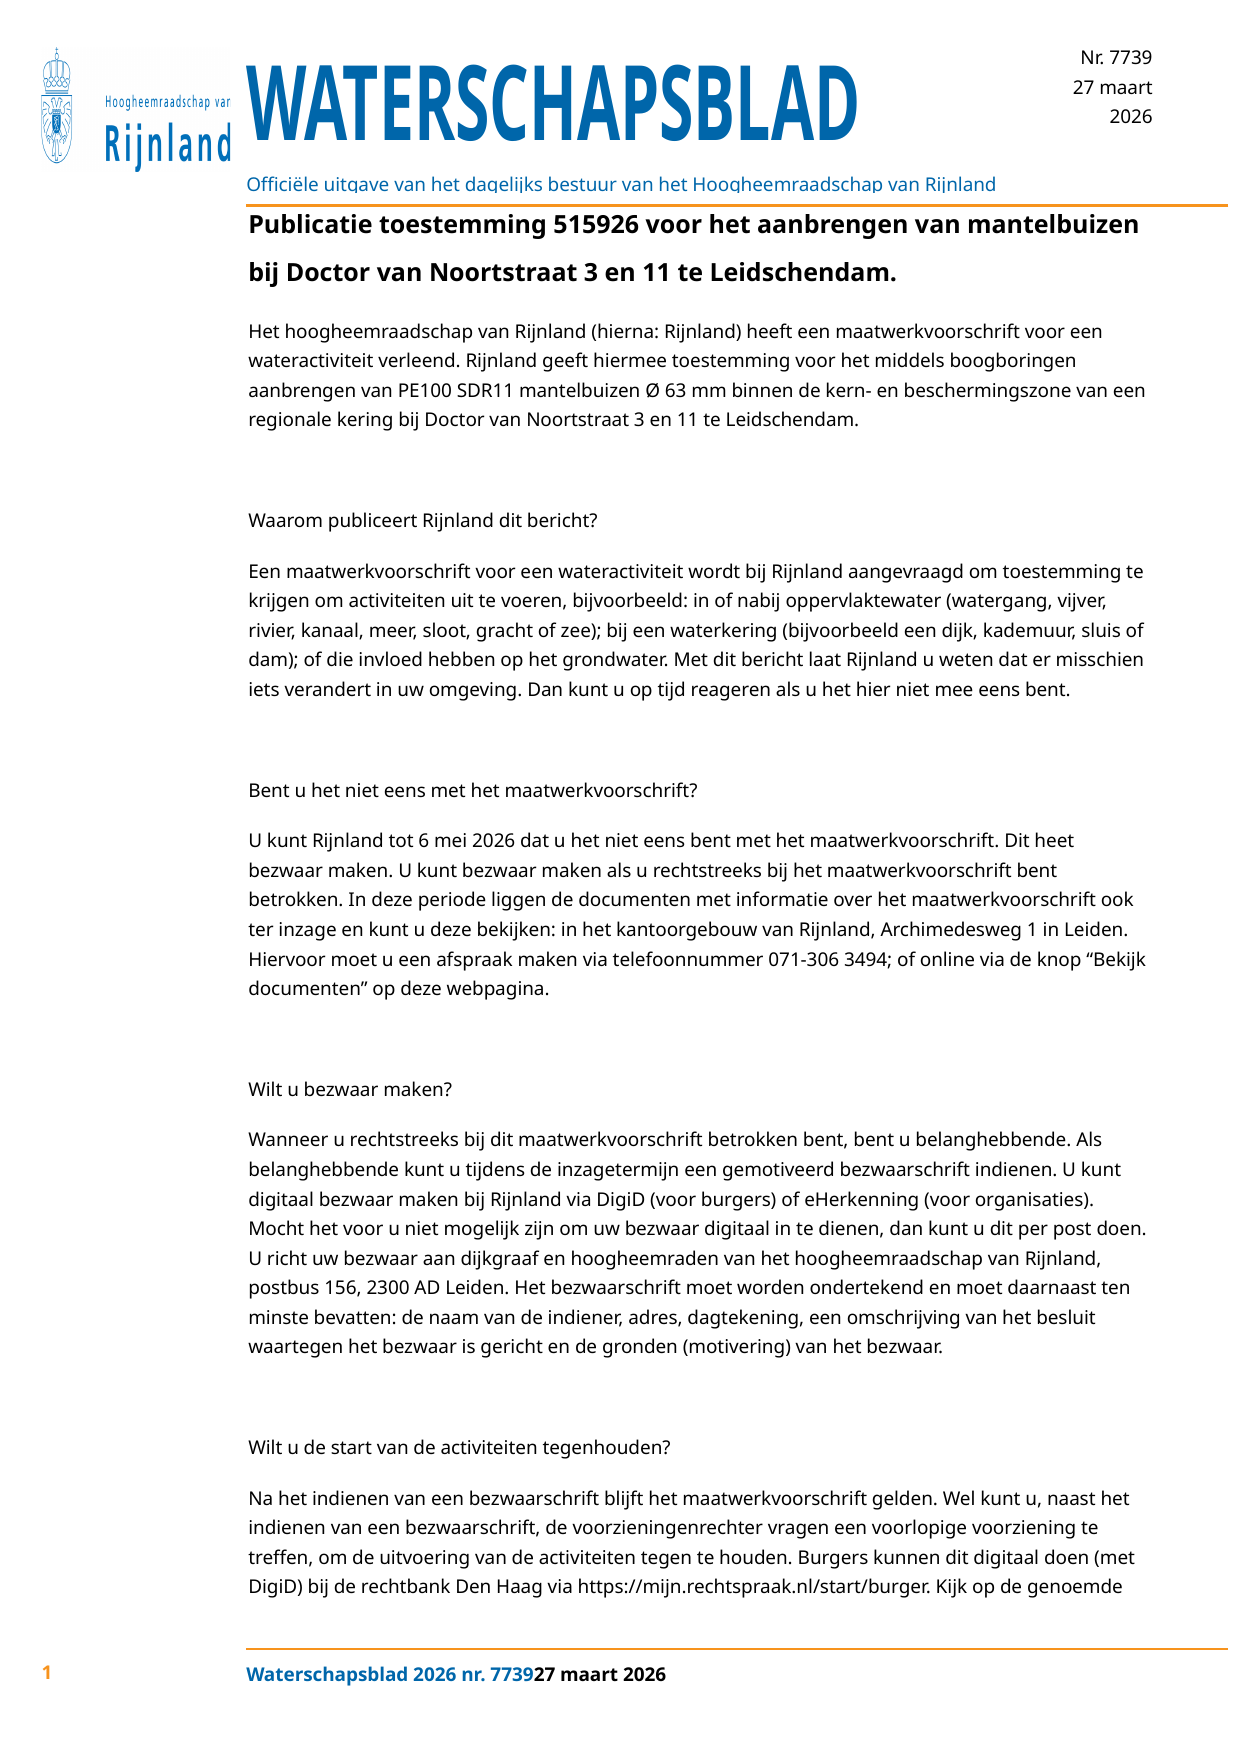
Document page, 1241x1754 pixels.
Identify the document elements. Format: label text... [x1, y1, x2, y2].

text Bent u het niet eens met het maatwerkvoorschrift? [248, 777, 1152, 803]
text Waarom publiceert Rijnland dit bericht? [248, 507, 1152, 533]
picture [41, 47, 231, 172]
text Een maatwerkvoorschrift voor een wateractiviteit wordt bij Rijnland aangevraagd om toestemming te krijgen om activiteiten uit te voeren, bijvoorbeeld: in of nabij oppervlaktewater (watergang, vijver, rivier, kanaal, meer, sloot, gracht of zee); bij een waterkering (bijvoorbeeld een dijk, kademuur, sluis of dam); of die invloed hebben op het grondwater. Met dit bericht laat Rijnland u weten dat er misschien iets verandert in uw omgeving. Dan kunt u op tijd reageren als u het hier niet mee eens bent. [248, 558, 1152, 702]
text Wilt u de start van de activiteiten tegenhouden? [248, 1434, 1152, 1460]
text U kunt Rijnland tot 6 mei 2026 dat u het niet eens bent met het maatwerkvoorschrift. Dit heet bezwaar maken. U kunt bezwaar maken als u rechtstreeks bij het maatwerkvoorschrift bent betrokken. In deze periode liggen de documenten met informatie over het maatwerkvoorschrift ook ter inzage en kunt u deze bekijken: in het kantoorgebouw van Rijnland, Archimedesweg 1 in Leiden. Hiervoor moet u een afspraak maken via telefoonnummer 071-306 3494; of online via de knop “Bekijk documenten” op deze webpagina. [248, 827, 1152, 1001]
text Wilt u bezwaar maken? [248, 1076, 1152, 1102]
text Wanneer u rechtstreeks bij dit maatwerkvoorschrift betrokken bent, bent u belanghebbende. Als belanghebbende kunt u tijdens de inzagetermijn een gemotiveerd bezwaarschrift indienen. U kunt digitaal bezwaar maken bij Rijnland via DigiD (voor burgers) of eHerkenning (voor organisaties). Mocht het voor u niet mogelijk zijn om uw bezwaar digitaal in te dienen, dan kunt u dit per post doen. U richt uw bezwaar aan dijkgraaf en hoogheemraden van het hoogheemraadschap van Rijnland, postbus 156, 2300 AD Leiden. Het bezwaarschrift moet worden ondertekend en moet daarnaast ten minste bevatten: de naam van de indiener, adres, dagtekening, een omschrijving van het besluit waartegen het bezwaar is gericht en de gronden (motivering) van het bezwaar. [248, 1127, 1152, 1359]
text Publicatie toestemming 515926 voor het aanbrengen van mantelbuizen bij Doctor van Noortstraat 3 en 11 te Leidschendam. [248, 207, 1152, 288]
text Het hoogheemraadschap van Rijnland (hierna: Rijnland) heeft een maatwerkvoorschrift voor een wateractiviteit verleend. Rijnland geeft hiermee toestemming voor het middels boogboringen aanbrengen van PE100 SDR11 mantelbuizen Ø 63 mm binnen de kern- en beschermingszone van een regionale kering bij Doctor van Noortstraat 3 en 11 te Leidschendam. [248, 318, 1152, 432]
text Na het indienen van een bezwaarschrift blijft het maatwerkvoorschrift gelden. Wel kunt u, naast het indienen van een bezwaarschrift, de voorzieningenrechter vragen een voorlopige voorziening te treffen, om de uitvoering van de activiteiten tegen te houden. Burgers kunnen dit digitaal doen (met DigiD) bij de rechtbank Den Haag via https://mijn.rechtspraak.nl/start/burger. Kijk op de genoemde [248, 1485, 1152, 1599]
